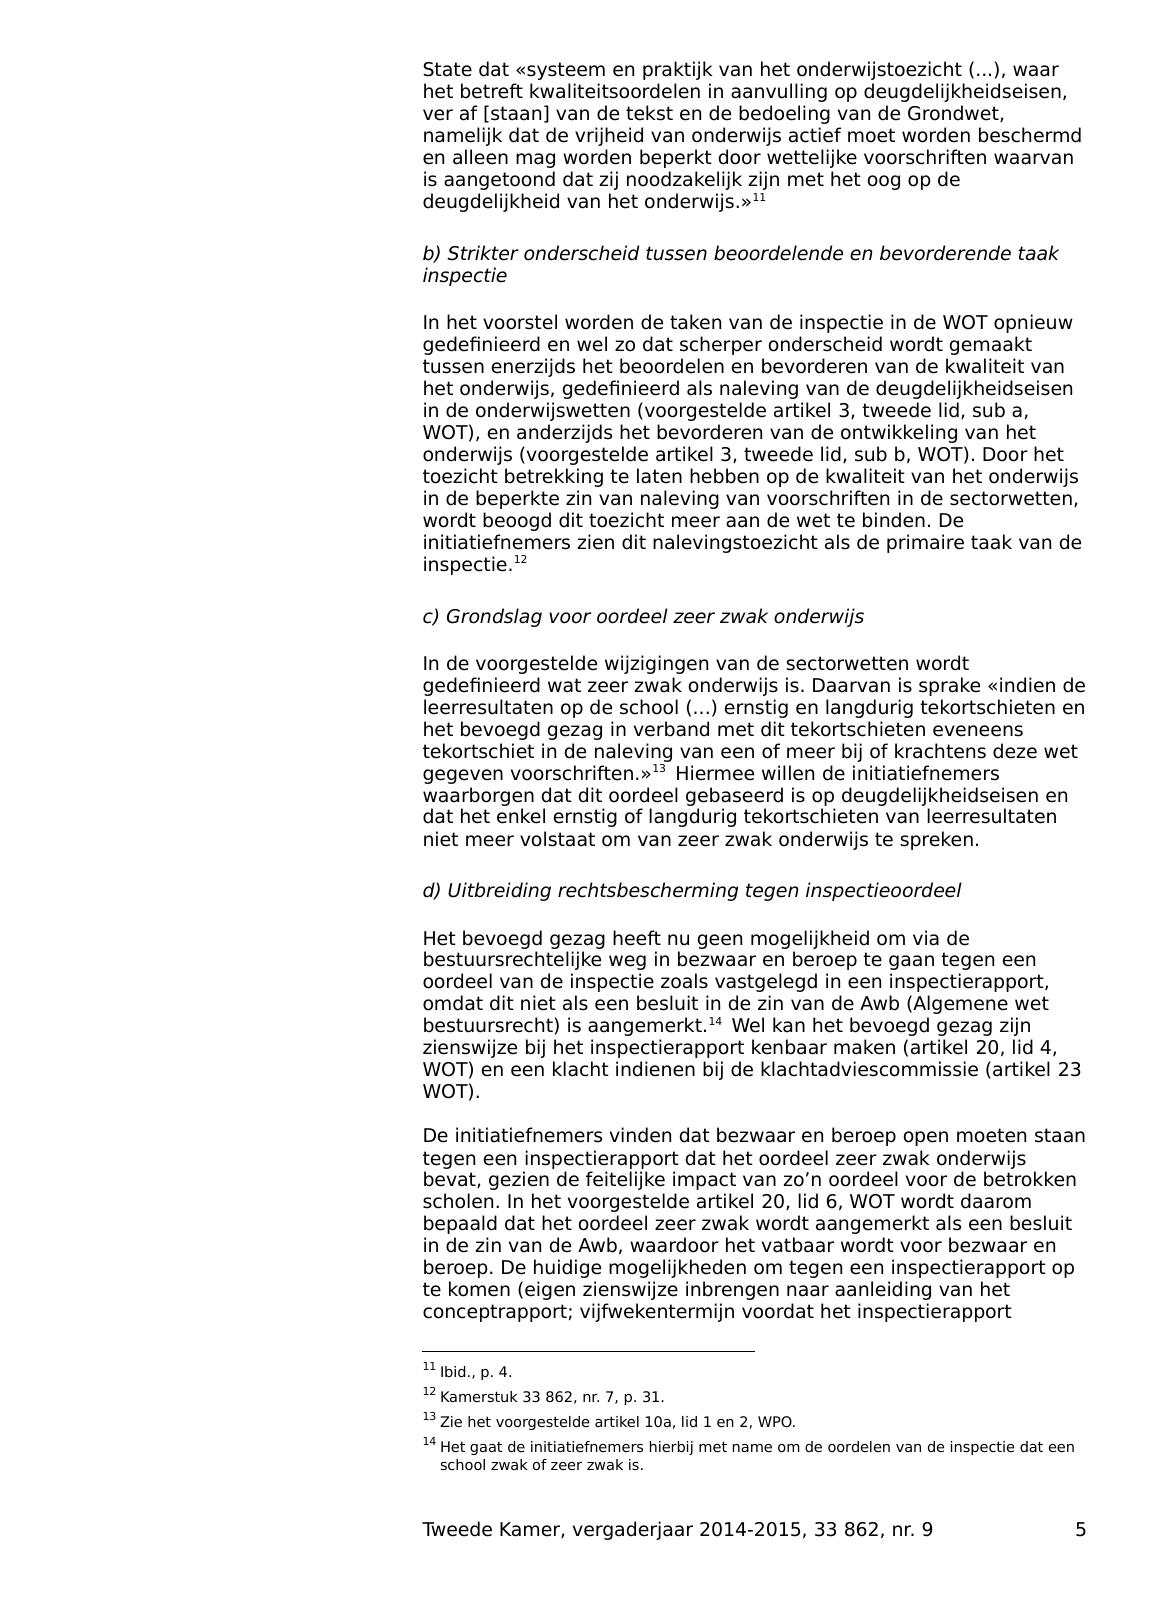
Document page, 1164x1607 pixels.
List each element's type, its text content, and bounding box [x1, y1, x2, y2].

subtitle d) Uitbreiding rechtsbescherming tegen inspectieoordeel [422, 880, 1087, 902]
text Ibid., p. 4. [422, 1360, 1087, 1382]
subtitle c) Grondslag voor oordeel zeer zwak onderwijs [422, 606, 1087, 628]
text State dat «systeem en praktijk van het onderwijstoezicht (...), waar het betreft kwaliteitsoordelen in aanvulling op deugdelijkheidseisen, ver af [staan] van de tekst en de bedoeling van de Grondwet, namelijk dat de vrijheid van onderwijs actief moet worden beschermd en alleen mag worden beperkt door wettelijke voorschriften waarvan is aangetoond dat zij noodzakelijk zijn met het oog op de deugdelijkheid van het onderwijs.» [422, 59, 1087, 213]
text In het voorstel worden de taken van de inspectie in de WOT opnieuw gedefinieerd en wel zo dat scherper onderscheid wordt gemaakt tussen enerzijds het beoordelen en bevorderen van de kwaliteit van het onderwijs, gedefinieerd als naleving van de deugdelijkheidseisen in de onderwijswetten (voorgestelde artikel 3, tweede lid, sub a, WOT), en anderzijds het bevorderen van de ontwikkeling van het onderwijs (voorgestelde artikel 3, tweede lid, sub b, WOT). Door het toezicht betrekking te laten hebben op de kwaliteit van het onderwijs in de beperkte zin van naleving van voorschriften in de sectorwetten, wordt beoogd dit toezicht meer aan de wet te binden. De initiatiefnemers zien dit nalevingstoezicht als de primaire taak van de inspectie. [422, 312, 1087, 576]
text In de voorgestelde wijzigingen van de sectorwetten wordt gedefinieerd wat zeer zwak onderwijs is. Daarvan is sprake «indien de leerresultaten op de school (...) ernstig en langdurig tekortschieten en het bevoegd gezag in verband met dit tekortschieten eveneens tekortschiet in de naleving van een of meer bij of krachtens deze wet gegeven voorschriften.» Hiermee willen de initiatiefnemers waarborgen dat dit oordeel gebaseerd is op deugdelijkheidseisen en dat het enkel ernstig of langdurig tekortschieten van leerresultaten niet meer volstaat om van zeer zwak onderwijs te spreken. [422, 653, 1087, 850]
text De initiatiefnemers vinden dat bezwaar en beroep open moeten staan tegen een inspectierapport dat het oordeel zeer zwak onderwijs bevat, gezien de feitelijke impact van zo’n oordeel voor de betrokken scholen. In het voorgestelde artikel 20, lid 6, WOT wordt daarom bepaald dat het oordeel zeer zwak wordt aangemerkt als een besluit in de zin van de Awb, waardoor het vatbaar wordt voor bezwaar en beroep. De huidige mogelijkheden om tegen een inspectierapport op te komen (eigen zienswijze inbrengen naar aanleiding van het conceptrapport; vijfwekentermijn voordat het inspectierapport [422, 1125, 1087, 1323]
text Zie het voorgestelde artikel 10a, lid 1 en 2, WPO. [422, 1410, 1087, 1432]
subtitle b) Strikter onderscheid tussen beoordelende en bevorderende taak inspectie [422, 243, 1087, 287]
text Het gaat de initiatiefnemers hierbij met name om de oordelen van de inspectie dat een school zwak of zeer zwak is. [422, 1435, 1087, 1474]
text Kamerstuk 33 862, nr. 7, p. 31. [422, 1385, 1087, 1407]
text Het bevoegd gezag heeft nu geen mogelijkheid om via de bestuursrechtelijke weg in bezwaar en beroep te gaan tegen een oordeel van de inspectie zoals vastgelegd in een inspectierapport, omdat dit niet als een besluit in de zin van de Awb (Algemene wet bestuursrecht) is aangemerkt. Wel kan het bevoegd gezag zijn zienswijze bij het inspectierapport kenbaar maken (artikel 20, lid 4, WOT) en een klacht indienen bij de klachtadviescommissie (artikel 23 WOT). [422, 927, 1087, 1103]
